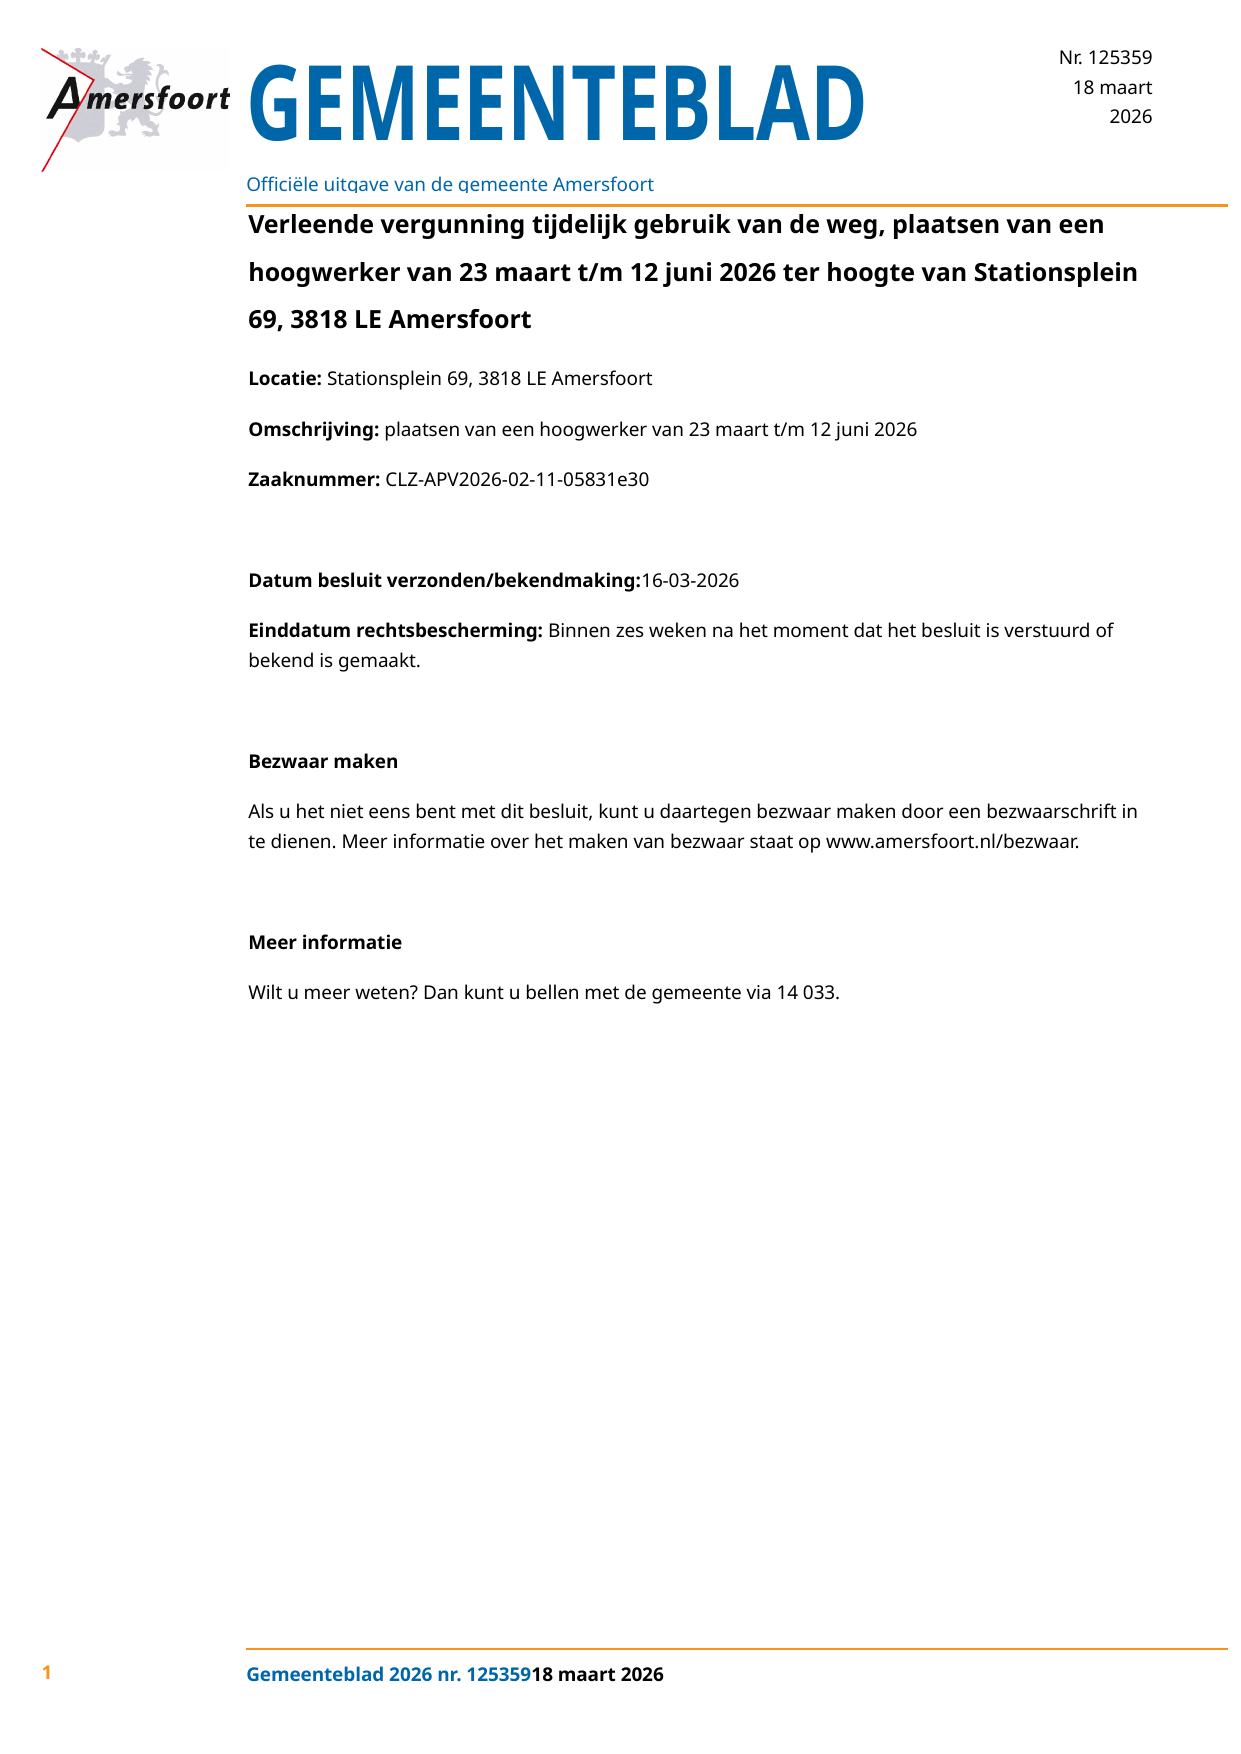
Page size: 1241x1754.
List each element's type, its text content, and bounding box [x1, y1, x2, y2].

text Locatie: Stationsplein 69, 3818 LE Amersfoort [248, 366, 1152, 391]
text Datum besluit verzonden/bekendmaking:16-03-2026 [248, 567, 1152, 593]
picture [41, 47, 231, 172]
text Verleende vergunning tijdelijk gebruik van de weg, plaatsen van een hoogwerker van 23 maart t/m 12 juni 2026 ter hoogte van Stationsplein 69, 3818 LE Amersfoort [248, 207, 1152, 336]
text Wilt u meer weten? Dan kunt u bellen met de gemeente via 14 033. [248, 979, 1152, 1005]
text Zaaknummer: CLZ-APV2026-02-11-05831e30 [248, 466, 1152, 492]
text Meer informatie [248, 929, 1152, 954]
text Bezwaar maken [248, 748, 1152, 774]
text Als u het niet eens bent met dit besluit, kunt u daartegen bezwaar maken door een bezwaarschrift in te dienen. Meer informatie over het maken van bezwaar staat op www.amersfoort.nl/bezwaar. [248, 798, 1152, 854]
text Einddatum rechtsbescherming: Binnen zes weken na het moment dat het besluit is verstuurd of bekend is gemaakt. [248, 618, 1152, 673]
text Omschrijving: plaatsen van een hoogwerker van 23 maart t/m 12 juni 2026 [248, 416, 1152, 442]
